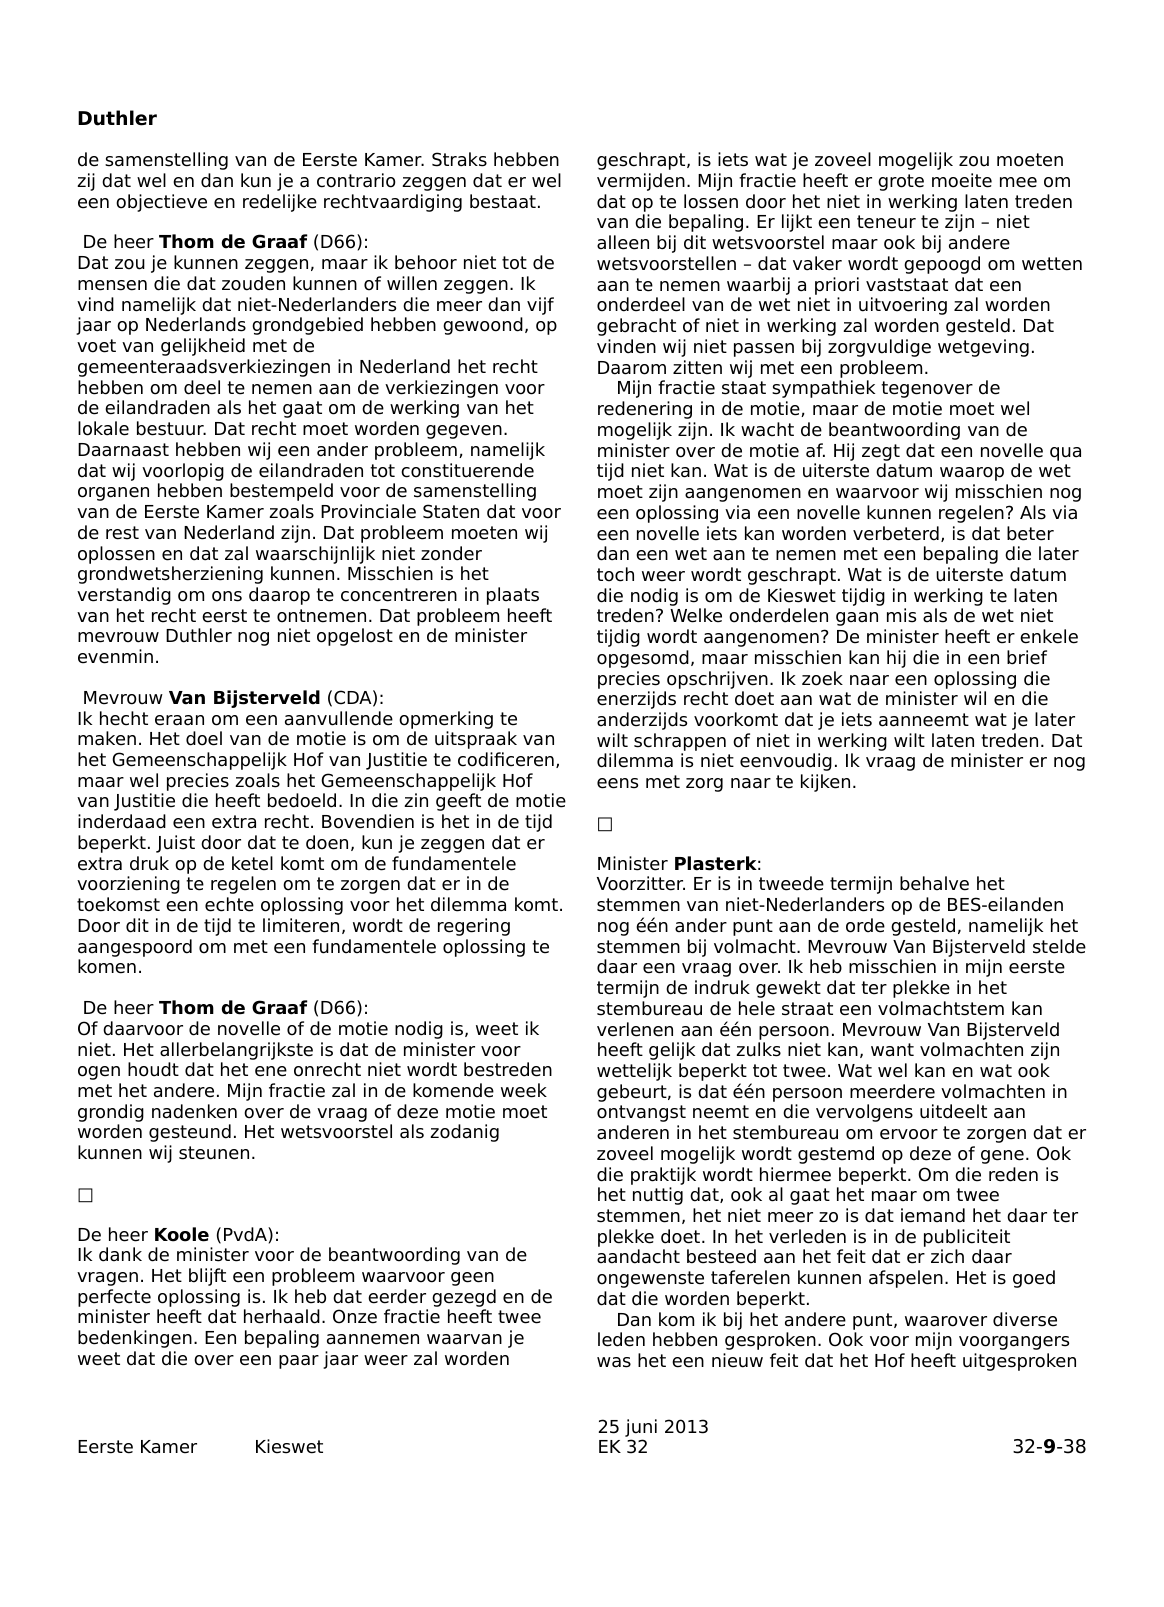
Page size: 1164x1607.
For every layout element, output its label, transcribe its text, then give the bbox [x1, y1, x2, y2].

text Ik hecht eraan om een aanvullende opmerking te maken. Het doel van de motie is om de uitspraak van het Gemeenschappelijk Hof van Justitie te codificeren, maar wel precies zoals het Gemeenschappelijk Hof van Justitie die heeft bedoeld. In die zin geeft de motie inderdaad een extra recht. Bovendien is het in de tijd beperkt. Juist door dat te doen, kun je zeggen dat er extra druk op de ketel komt om de fundamentele voorziening te regelen om te zorgen dat er in de toekomst een echte oplossing voor het dilemma komt. Door dit in de tijd te limiteren, wordt de regering aangespoord om met een fundamentele oplossing te komen. [77, 708, 567, 978]
text geschrapt, is iets wat je zoveel mogelijk zou moeten vermijden. Mijn fractie heeft er grote moeite mee om dat op te lossen door het niet in werking laten treden van die bepaling. Er lijkt een teneur te zijn – niet alleen bij dit wetsvoorstel maar ook bij andere wetsvoorstellen – dat vaker wordt gepoogd om wetten aan te nemen waarbij a priori vaststaat dat een onderdeel van de wet niet in uitvoering zal worden gebracht of niet in werking zal worden gesteld. Dat vinden wij niet passen bij zorgvuldige wetgeving. Daarom zitten wij met een probleem. [596, 150, 1087, 378]
text □ [596, 813, 1087, 833]
text Minister Plasterk: [596, 853, 1087, 874]
text De heer Koole (PvdA): [77, 1224, 567, 1245]
text de samenstelling van de Eerste Kamer. Straks hebben zij dat wel en dan kun je a contrario zeggen dat er wel een objectieve en redelijke rechtvaardiging bestaat. [77, 150, 567, 212]
text Dan kom ik bij het andere punt, waarover diverse leden hebben gesproken. Ook voor mijn voorgangers was het een nieuw feit dat het Hof heeft uitgesproken [596, 1309, 1087, 1372]
text Ik dank de minister voor de beantwoording van de vragen. Het blijft een probleem waarvoor geen perfecte oplossing is. Ik heb dat eerder gezegd en de minister heeft dat herhaald. Onze fractie heeft twee bedenkingen. Een bepaling aannemen waarvan je weet dat die over een paar jaar weer zal worden [77, 1245, 567, 1369]
text De heer Thom de Graaf (D66): [77, 998, 567, 1019]
text Dat zou je kunnen zeggen, maar ik behoor niet tot de mensen die dat zouden kunnen of willen zeggen. Ik vind namelijk dat niet-Nederlanders die meer dan vijf jaar op Nederlands grondgebied hebben gewoond, op voet van gelijkheid met de gemeenteraadsverkiezingen in Nederland het recht hebben om deel te nemen aan de verkiezingen voor de eilandraden als het gaat om de werking van het lokale bestuur. Dat recht moet worden gegeven. Daarnaast hebben wij een ander probleem, namelijk dat wij voorlopig de eilandraden tot constituerende organen hebben bestempeld voor de samenstelling van de Eerste Kamer zoals Provinciale Staten dat voor de rest van Nederland zijn. Dat probleem moeten wij oplossen en dat zal waarschijnlijk niet zonder grondwetsherziening kunnen. Misschien is het verstandig om ons daarop te concentreren in plaats van het recht eerst te ontnemen. Dat probleem heeft mevrouw Duthler nog niet opgelost en de minister evenmin. [77, 253, 567, 668]
text Mijn fractie staat sympathiek tegenover de redenering in de motie, maar de motie moet wel mogelijk zijn. Ik wacht de beantwoording van de minister over de motie af. Hij zegt dat een novelle qua tijd niet kan. Wat is de uiterste datum waarop de wet moet zijn aangenomen en waarvoor wij misschien nog een oplossing via een novelle kunnen regelen? Als via een novelle iets kan worden verbeterd, is dat beter dan een wet aan te nemen met een bepaling die later toch weer wordt geschrapt. Wat is de uiterste datum die nodig is om de Kieswet tijdig in werking te laten treden? Welke onderdelen gaan mis als de wet niet tijdig wordt aangenomen? De minister heeft er enkele opgesomd, maar misschien kan hij die in een brief precies opschrijven. Ik zoek naar een oplossing die enerzijds recht doet aan wat de minister wil en die anderzijds voorkomt dat je iets aanneemt wat je later wilt schrappen of niet in werking wilt laten treden. Dat dilemma is niet eenvoudig. Ik vraag de minister er nog eens met zorg naar te kijken. [596, 378, 1087, 793]
text De heer Thom de Graaf (D66): [77, 232, 567, 253]
text □ [77, 1184, 567, 1204]
text Voorzitter. Er is in tweede termijn behalve het stemmen van niet-Nederlanders op de BES-eilanden nog één ander punt aan de orde gesteld, namelijk het stemmen bij volmacht. Mevrouw Van Bijsterveld stelde daar een vraag over. Ik heb misschien in mijn eerste termijn de indruk gewekt dat ter plekke in het stembureau de hele straat een volmachtstem kan verlenen aan één persoon. Mevrouw Van Bijsterveld heeft gelijk dat zulks niet kan, want volmachten zijn wettelijk beperkt tot twee. Wat wel kan en wat ook gebeurt, is dat één persoon meerdere volmachten in ontvangst neemt en die vervolgens uitdeelt aan anderen in het stembureau om ervoor te zorgen dat er zoveel mogelijk wordt gestemd op deze of gene. Ook die praktijk wordt hiermee beperkt. Om die reden is het nuttig dat, ook al gaat het maar om twee stemmen, het niet meer zo is dat iemand het daar ter plekke doet. In het verleden is in de publiciteit aandacht besteed aan het feit dat er zich daar ongewenste taferelen kunnen afspelen. Het is goed dat die worden beperkt. [596, 874, 1087, 1309]
text Of daarvoor de novelle of de motie nodig is, weet ik niet. Het allerbelangrijkste is dat de minister voor ogen houdt dat het ene onrecht niet wordt bestreden met het andere. Mijn fractie zal in de komende week grondig nadenken over de vraag of deze motie moet worden gesteund. Het wetsvoorstel als zodanig kunnen wij steunen. [77, 1019, 567, 1164]
text Mevrouw Van Bijsterveld (CDA): [77, 688, 567, 708]
